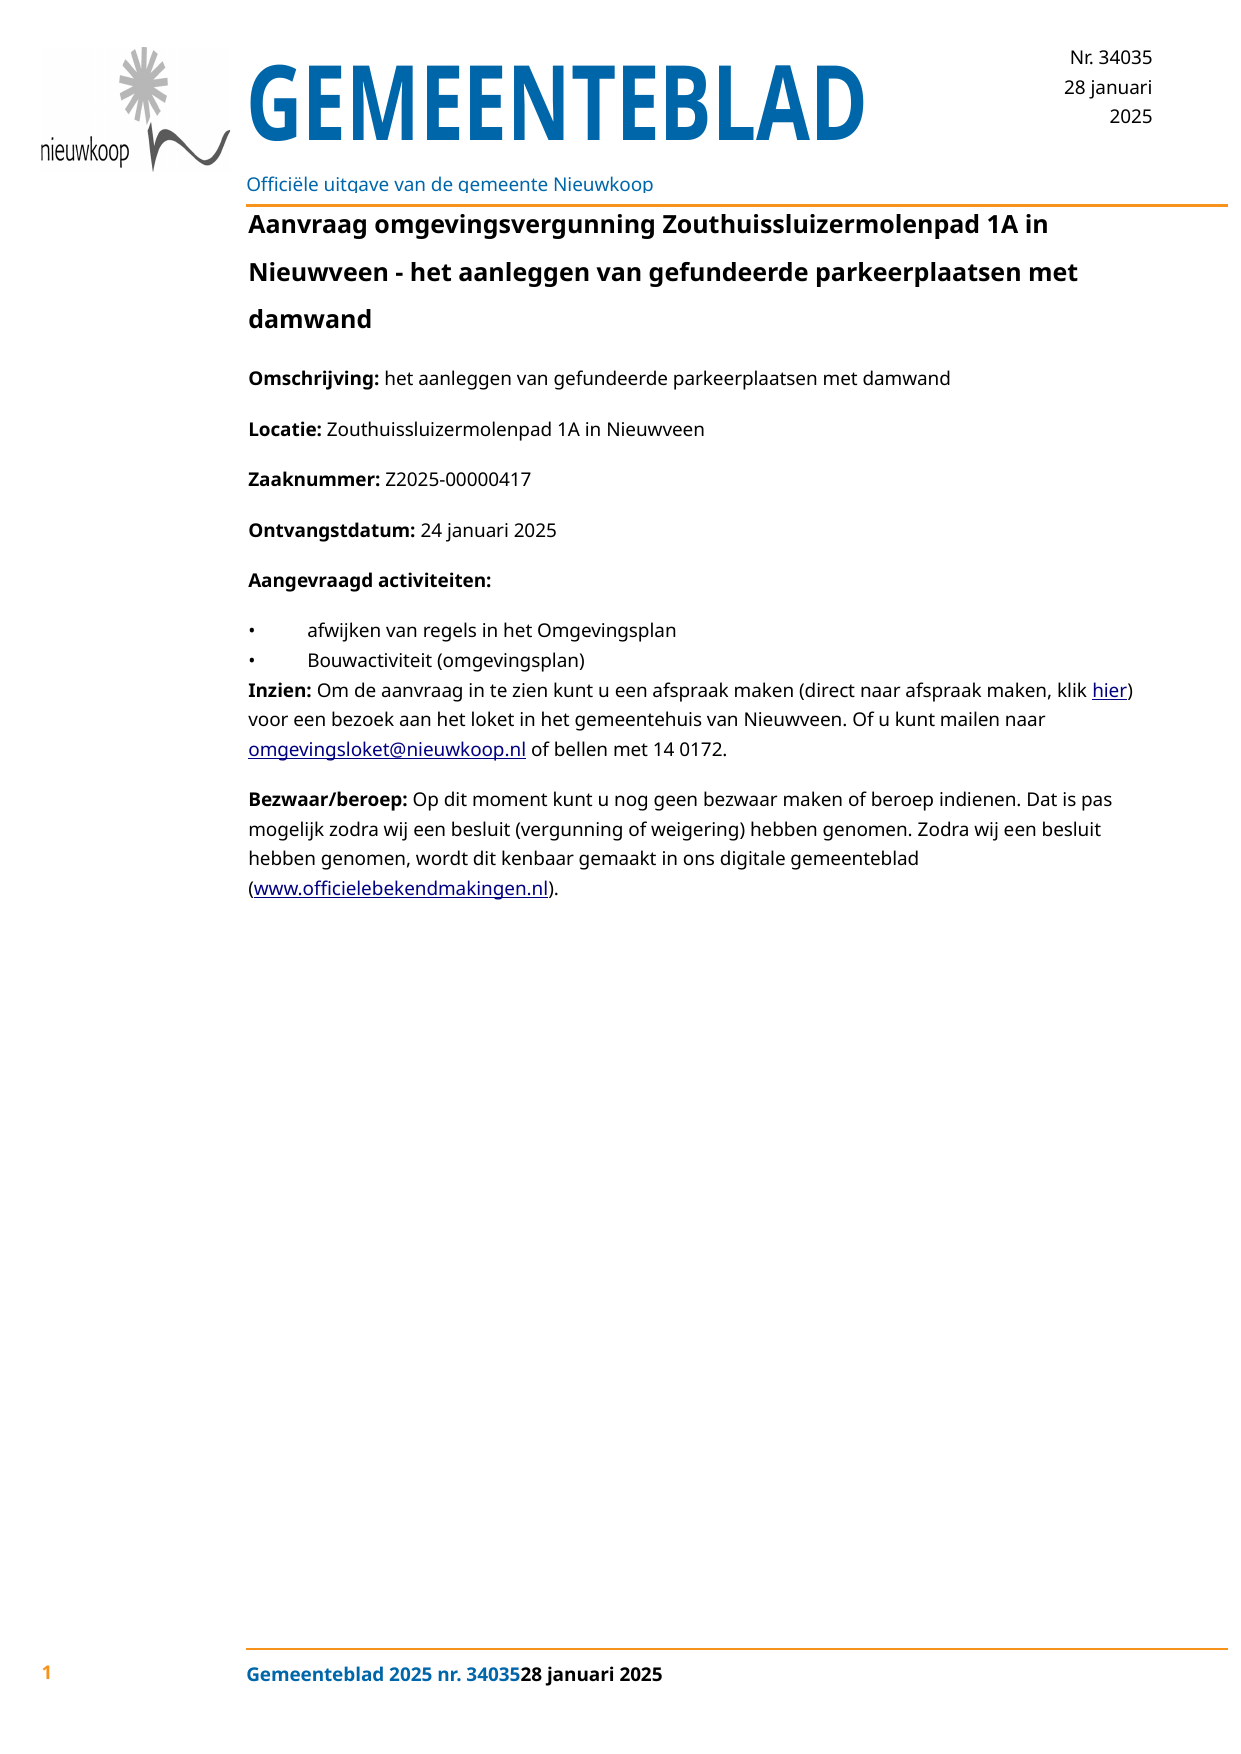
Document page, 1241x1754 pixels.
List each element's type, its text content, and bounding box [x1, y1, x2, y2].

text Zaaknummer: Z2025-00000417 [248, 466, 1152, 492]
list Bouwactiviteit (omgevingsplan) [248, 647, 1152, 673]
picture [41, 47, 231, 172]
text Inzien: Om de aanvraag in te zien kunt u een afspraak maken (direct naar afspraak maken, klik hier) voor een bezoek aan het loket in het gemeentehuis van Nieuwveen. Of u kunt mailen naar omgevingsloket@nieuwkoop.nl of bellen met 14 0172. [248, 677, 1152, 762]
text Bezwaar/beroep: Op dit moment kunt u nog geen bezwaar maken of beroep indienen. Dat is pas mogelijk zodra wij een besluit (vergunning of weigering) hebben genomen. Zodra wij een besluit hebben genomen, wordt dit kenbaar gemaakt in ons digitale gemeenteblad (www.officielebekendmakingen.nl). [248, 786, 1152, 901]
text Locatie: Zouthuissluizermolenpad 1A in Nieuwveen [248, 416, 1152, 442]
list afwijken van regels in het Omgevingsplan [248, 618, 1152, 643]
text Aanvraag omgevingsvergunning Zouthuissluizermolenpad 1A in Nieuwveen - het aanleggen van gefundeerde parkeerplaatsen met damwand [248, 207, 1152, 336]
text Ontvangstdatum: 24 januari 2025 [248, 517, 1152, 542]
text Aangevraagd activiteiten: [248, 567, 1152, 593]
text Omschrijving: het aanleggen van gefundeerde parkeerplaatsen met damwand [248, 366, 1152, 391]
